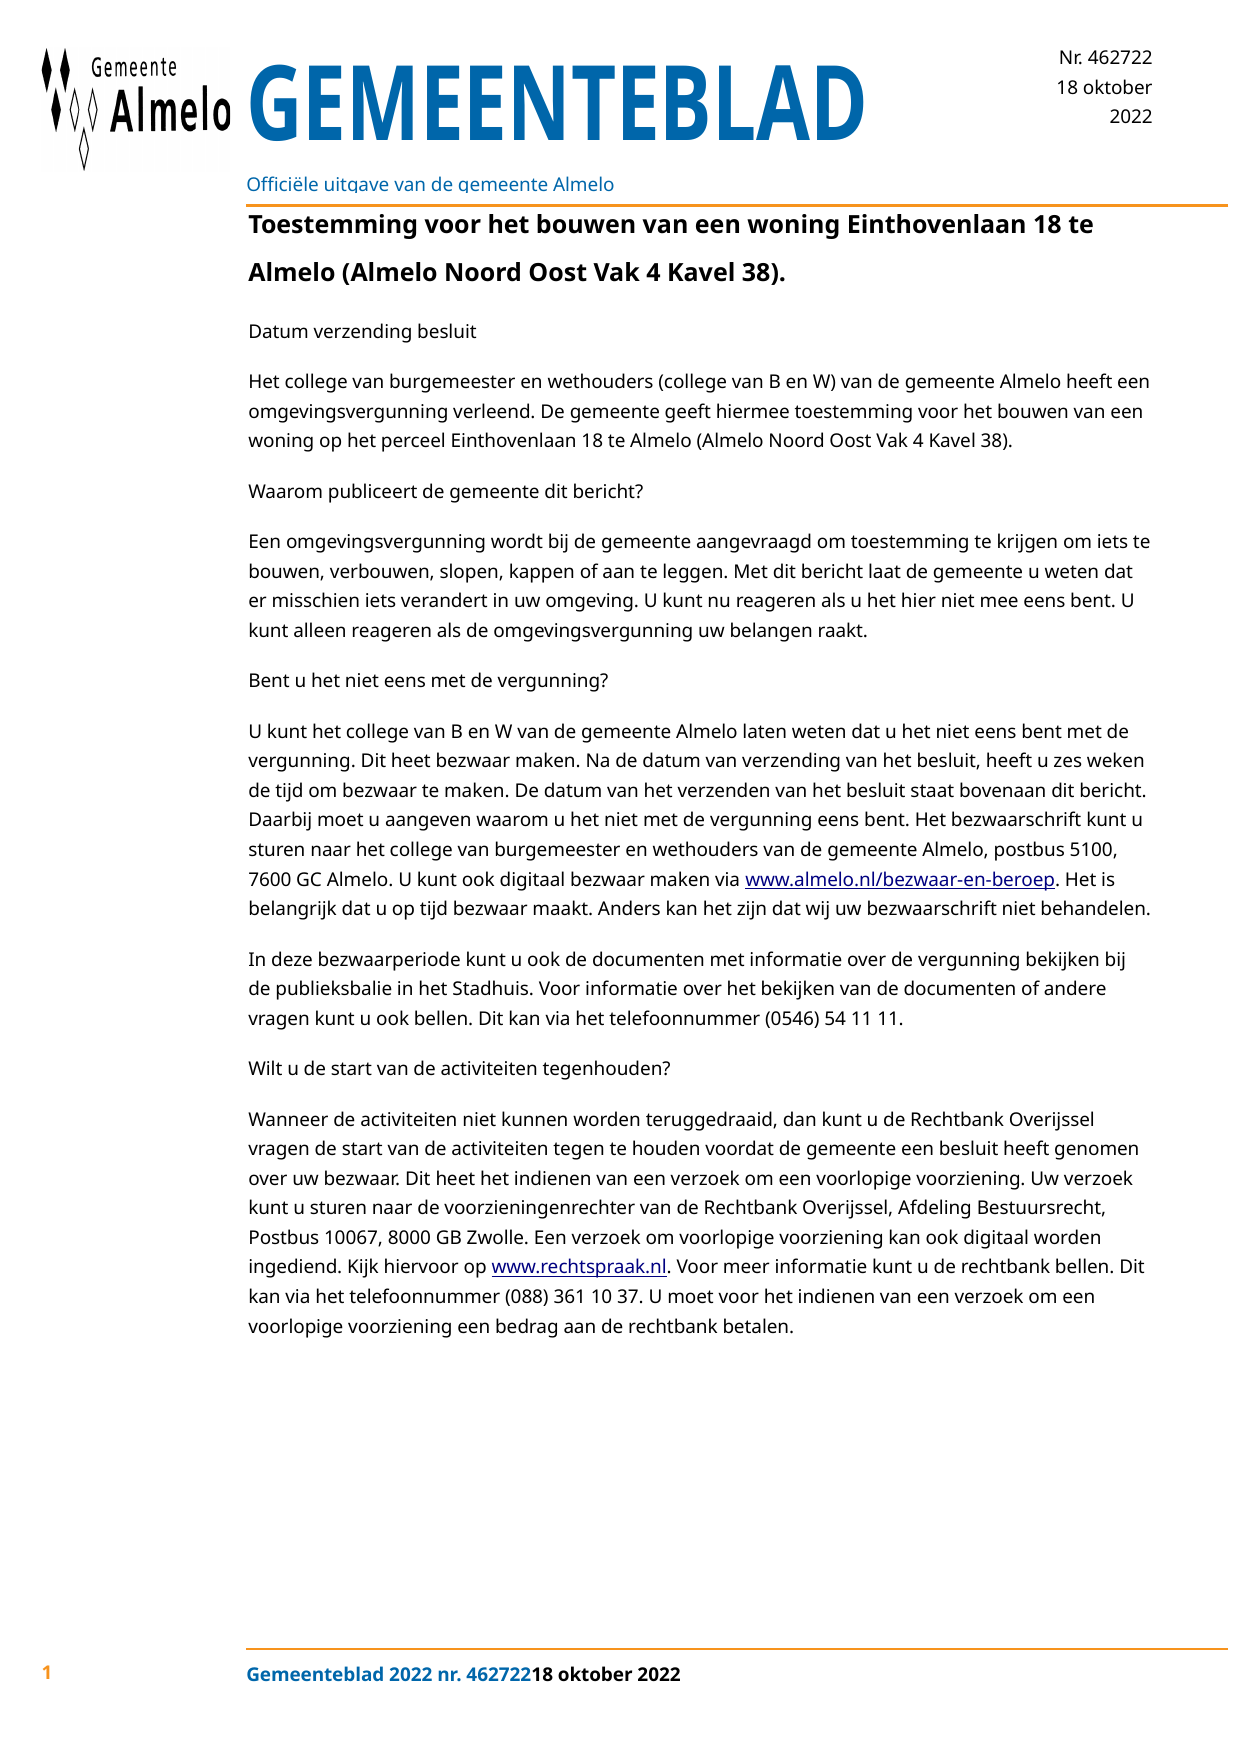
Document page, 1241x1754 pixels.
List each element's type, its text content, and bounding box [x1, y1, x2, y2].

text Wanneer de activiteiten niet kunnen worden teruggedraaid, dan kunt u de Rechtbank Overijssel vragen de start van de activiteiten tegen te houden voordat de gemeente een besluit heeft genomen over uw bezwaar. Dit heet het indienen van een verzoek om een voorlopige voorziening. Uw verzoek kunt u sturen naar de voorzieningenrechter van de Rechtbank Overijssel, Afdeling Bestuursrecht, Postbus 10067, 8000 GB Zwolle. Een verzoek om voorlopige voorziening kan ook digitaal worden ingediend. Kijk hiervoor op www.rechtspraak.nl. Voor meer informatie kunt u de rechtbank bellen. Dit kan via het telefoonnummer (088) 361 10 37. U moet voor het indienen van een verzoek om een voorlopige voorziening een bedrag aan de rechtbank betalen. [248, 1106, 1152, 1339]
text U kunt het college van B en W van de gemeente Almelo laten weten dat u het niet eens bent met de vergunning. Dit heet bezwaar maken. Na de datum van verzending van het besluit, heeft u zes weken de tijd om bezwaar te maken. De datum van het verzenden van het besluit staat bovenaan dit bericht. Daarbij moet u aangeven waarom u het niet met de vergunning eens bent. Het bezwaarschrift kunt u sturen naar het college van burgemeester en wethouders van de gemeente Almelo, postbus 5100, 7600 GC Almelo. U kunt ook digitaal bezwaar maken via www.almelo.nl/bezwaar-en-beroep. Het is belangrijk dat u op tijd bezwaar maakt. Anders kan het zijn dat wij uw bezwaarschrift niet behandelen. [248, 718, 1152, 921]
text Wilt u de start van de activiteiten tegenhouden? [248, 1055, 1152, 1081]
text In deze bezwaarperiode kunt u ook de documenten met informatie over de vergunning bekijken bij de publieksbalie in het Stadhuis. Voor informatie over het bekijken van de documenten of andere vragen kunt u ook bellen. Dit kan via het telefoonnummer (0546) 54 11 11. [248, 946, 1152, 1031]
text Toestemming voor het bouwen van een woning Einthovenlaan 18 te Almelo (Almelo Noord Oost Vak 4 Kavel 38). [248, 207, 1152, 288]
text Het college van burgemeester en wethouders (college van B en W) van de gemeente Almelo heeft een omgevingsvergunning verleend. De gemeente geeft hiermee toestemming voor het bouwen van een woning op het perceel Einthovenlaan 18 te Almelo (Almelo Noord Oost Vak 4 Kavel 38). [248, 368, 1152, 453]
text Waarom publiceert de gemeente dit bericht? [248, 478, 1152, 504]
text Bent u het niet eens met de vergunning? [248, 667, 1152, 693]
text Datum verzending besluit [248, 318, 1152, 344]
text Een omgevingsvergunning wordt bij de gemeente aangevraagd om toestemming te krijgen om iets te bouwen, verbouwen, slopen, kappen of aan te leggen. Met dit bericht laat de gemeente u weten dat er misschien iets verandert in uw omgeving. U kunt nu reageren als u het hier niet mee eens bent. U kunt alleen reageren als de omgevingsvergunning uw belangen raakt. [248, 528, 1152, 643]
picture [41, 47, 231, 172]
